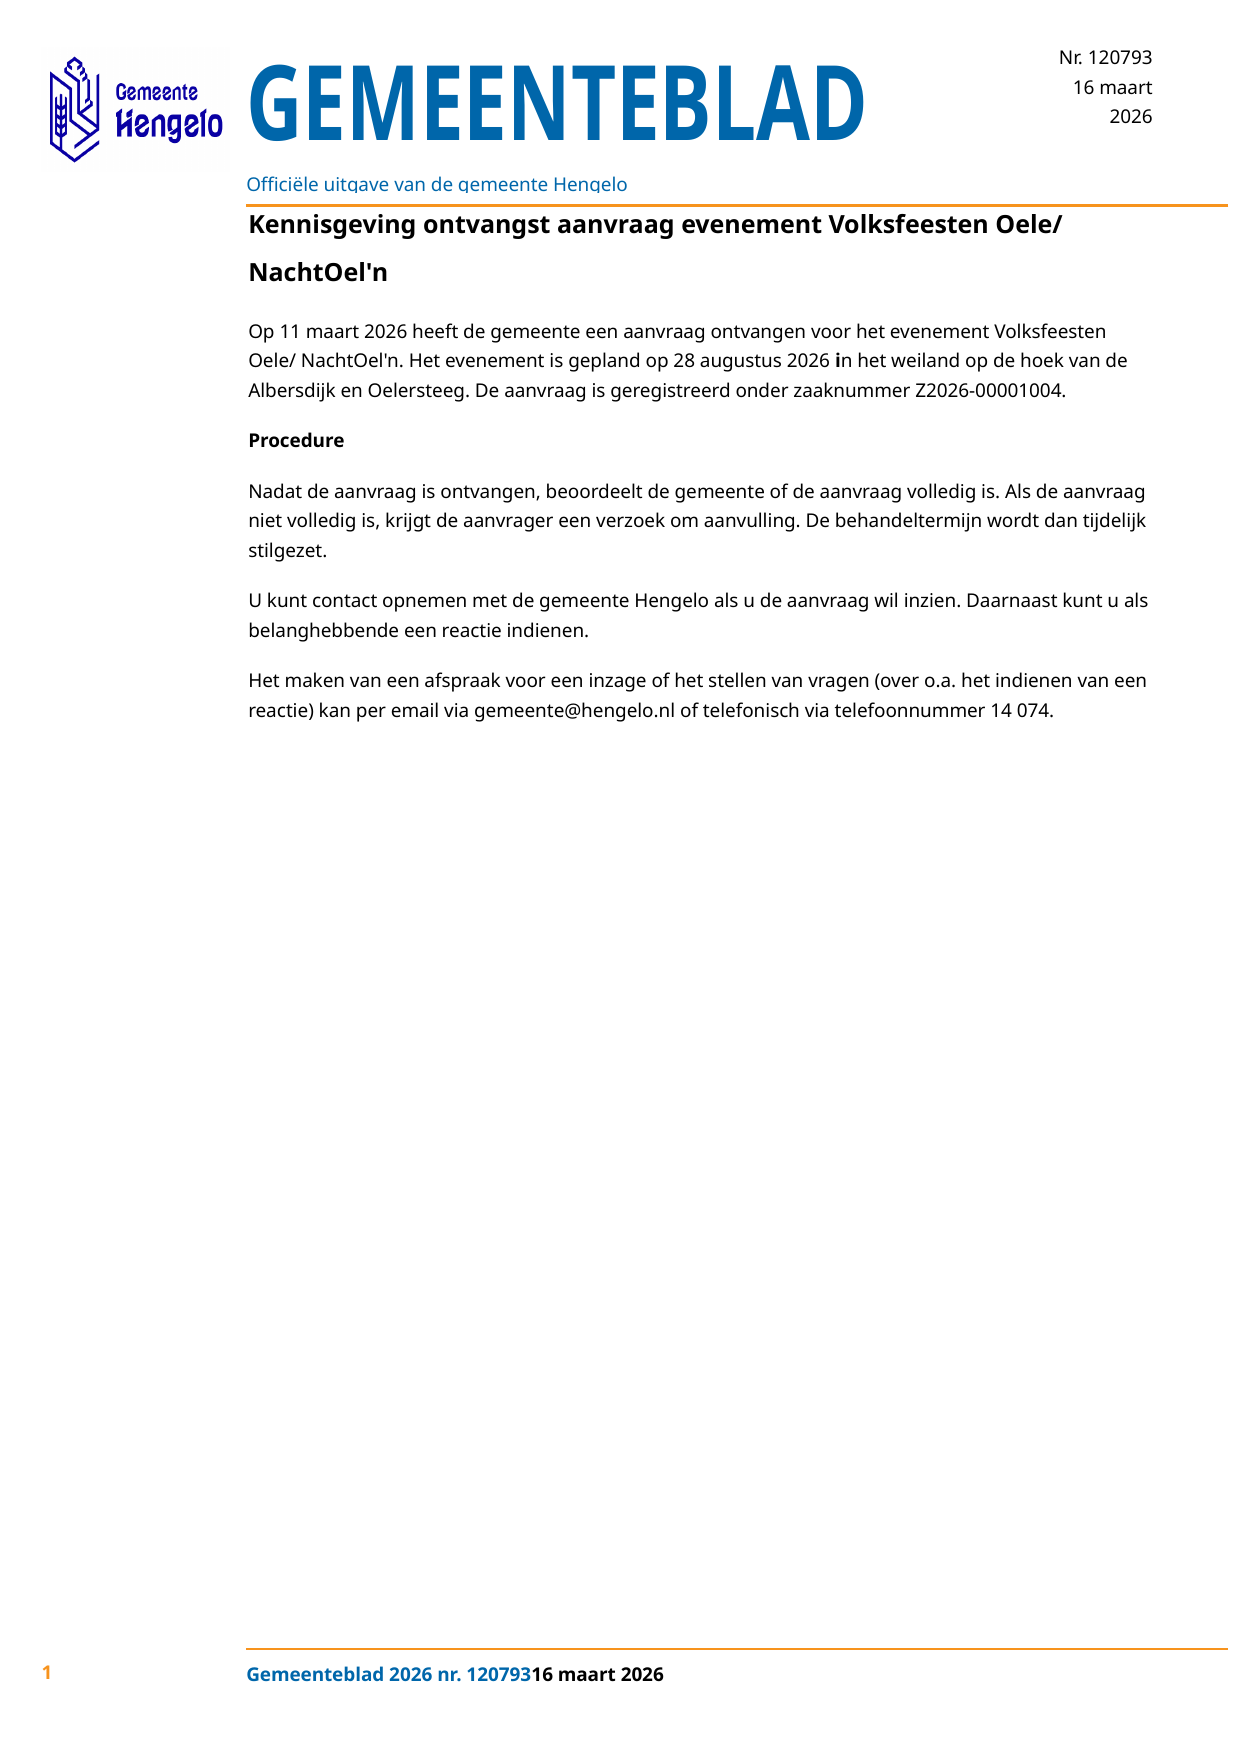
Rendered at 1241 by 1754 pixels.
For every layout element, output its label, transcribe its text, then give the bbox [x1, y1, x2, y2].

text U kunt contact opnemen met de gemeente Hengelo als u de aanvraag wil inzien. Daarnaast kunt u als belanghebbende een reactie indienen. [248, 587, 1152, 643]
text Op 11 maart 2026 heeft de gemeente een aanvraag ontvangen voor het evenement Volksfeesten Oele/ NachtOel'n. Het evenement is gepland op 28 augustus 2026 in het weiland op de hoek van de Albersdijk en Oelersteeg. De aanvraag is geregistreerd onder zaaknummer Z2026-00001004. [248, 318, 1152, 403]
text Nadat de aanvraag is ontvangen, beoordeelt de gemeente of de aanvraag volledig is. Als de aanvraag niet volledig is, krijgt de aanvrager een verzoek om aanvulling. De behandeltermijn wordt dan tijdelijk stilgezet. [248, 478, 1152, 563]
text Het maken van een afspraak voor een inzage of het stellen van vragen (over o.a. het indienen van een reactie) kan per email via gemeente@hengelo.nl of telefonisch via telefoonnummer 14 074. [248, 667, 1152, 723]
text Kennisgeving ontvangst aanvraag evenement Volksfeesten Oele/ NachtOel'n [248, 207, 1152, 288]
text Procedure [248, 427, 1152, 453]
picture [41, 47, 231, 172]
